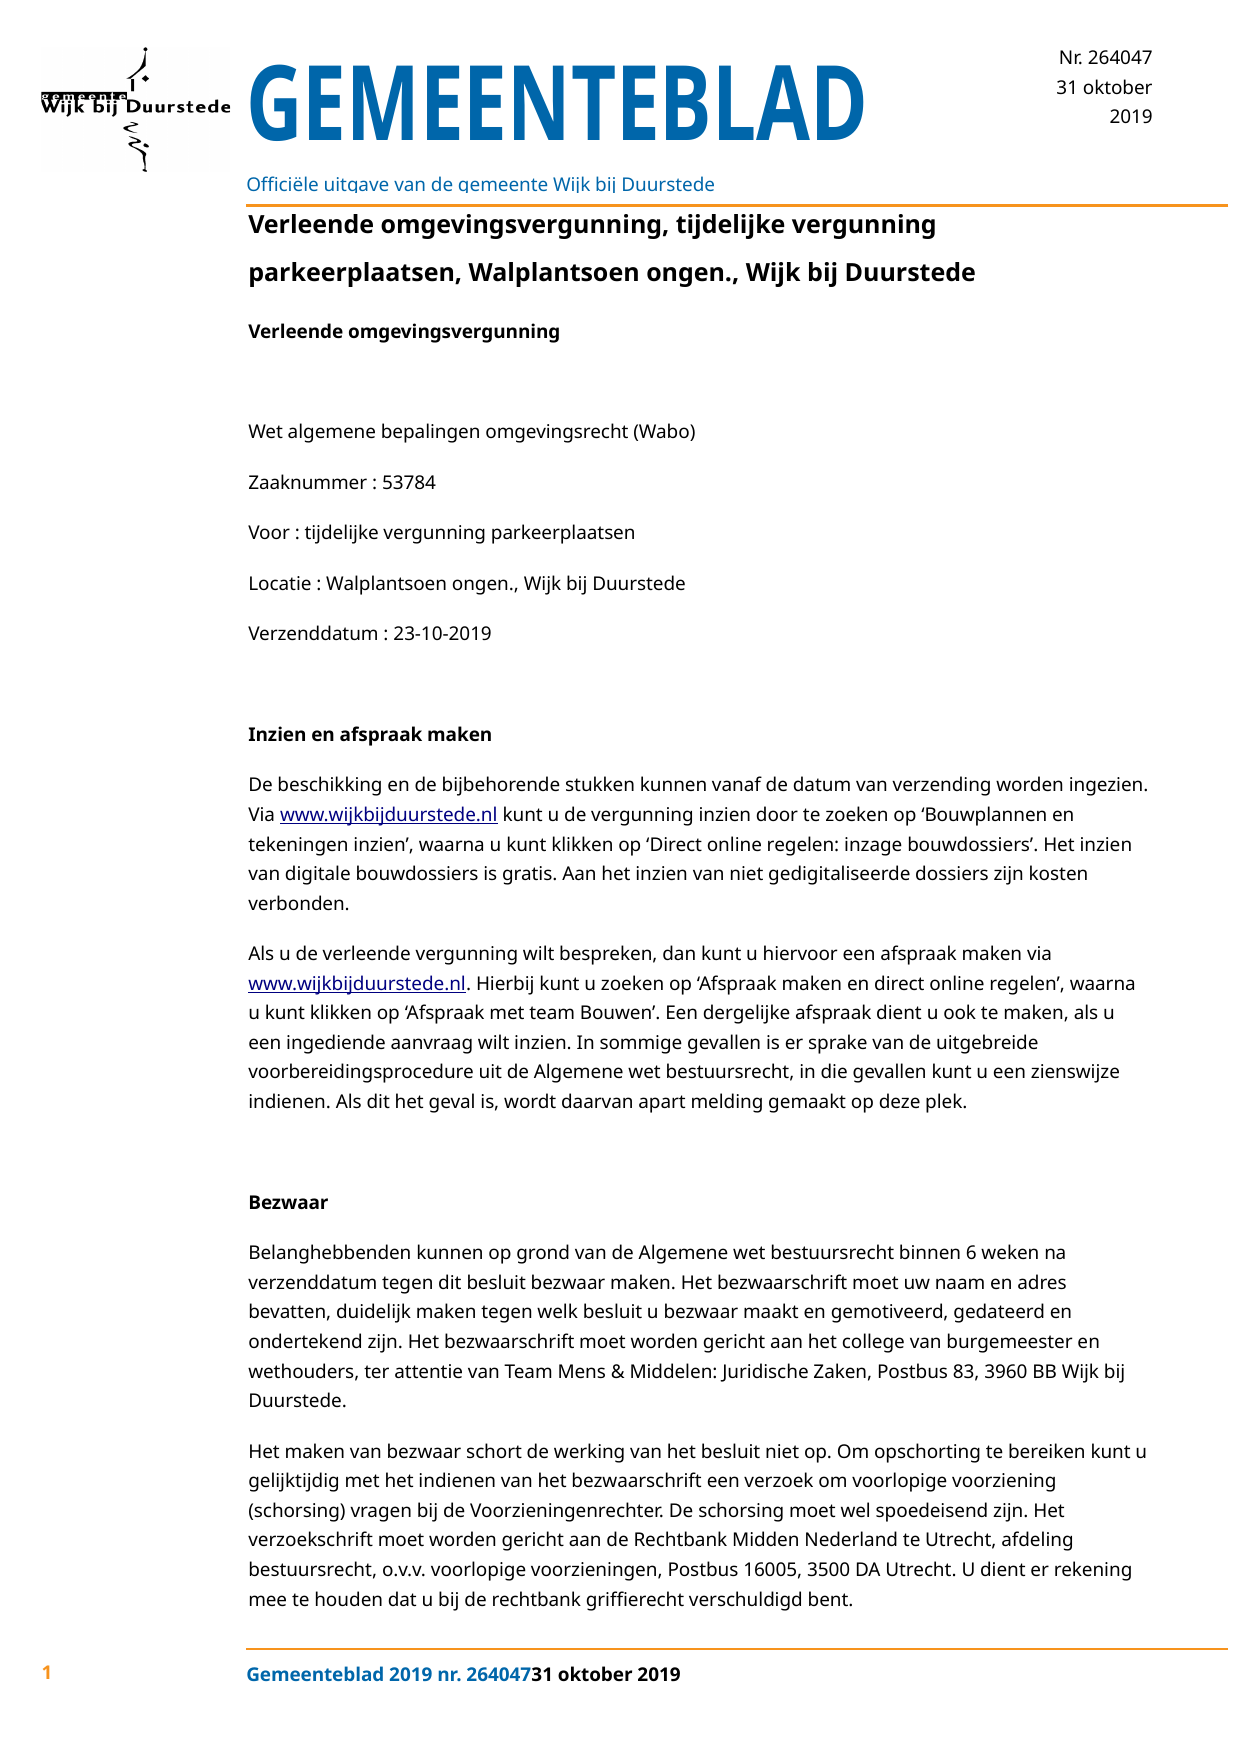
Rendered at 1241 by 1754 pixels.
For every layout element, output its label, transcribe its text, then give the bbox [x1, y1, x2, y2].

text Inzien en afspraak maken [248, 721, 1152, 747]
text Verzenddatum : 23-10-2019 [248, 620, 1152, 646]
text Het maken van bezwaar schort de werking van het besluit niet op. Om opschorting te bereiken kunt u gelijktijdig met het indienen van het bezwaarschrift een verzoek om voorlopige voorziening (schorsing) vragen bij de Voorzieningenrechter. De schorsing moet wel spoedeisend zijn. Het verzoekschrift moet worden gericht aan de Rechtbank Midden Nederland te Utrecht, afdeling bestuursrecht, o.v.v. voorlopige voorzieningen, Postbus 16005, 3500 DA Utrecht. U dient er rekening mee te houden dat u bij de rechtbank griffierecht verschuldigd bent. [248, 1438, 1152, 1612]
text Verleende omgevingsvergunning [248, 318, 1152, 344]
text Voor : tijdelijke vergunning parkeerplaatsen [248, 519, 1152, 545]
text Als u de verleende vergunning wilt bespreken, dan kunt u hiervoor een afspraak maken via www.wijkbijduurstede.nl. Hierbij kunt u zoeken op ‘Afspraak maken en direct online regelen’, waarna u kunt klikken op ‘Afspraak met team Bouwen’. Een dergelijke afspraak dient u ook te maken, als u een ingediende aanvraag wilt inzien. In sommige gevallen is er sprake van de uitgebreide voorbereidingsprocedure uit de Algemene wet bestuursrecht, in die gevallen kunt u een zienswijze indienen. Als dit het geval is, wordt daarvan apart melding gemaakt op deze plek. [248, 940, 1152, 1114]
picture [41, 47, 231, 172]
text Verleende omgevingsvergunning, tijdelijke vergunning parkeerplaatsen, Walplantsoen ongen., Wijk bij Duurstede [248, 207, 1152, 288]
text Locatie : Walplantsoen ongen., Wijk bij Duurstede [248, 570, 1152, 596]
text Bezwaar [248, 1189, 1152, 1215]
text Belanghebbenden kunnen op grond van de Algemene wet bestuursrecht binnen 6 weken na verzenddatum tegen dit besluit bezwaar maken. Het bezwaarschrift moet uw naam en adres bevatten, duidelijk maken tegen welk besluit u bezwaar maakt en gemotiveerd, gedateerd en ondertekend zijn. Het bezwaarschrift moet worden gericht aan het college van burgemeester en wethouders, ter attentie van Team Mens & Middelen: Juridische Zaken, Postbus 83, 3960 BB Wijk bij Duurstede. [248, 1239, 1152, 1413]
text Wet algemene bepalingen omgevingsrecht (Wabo) [248, 419, 1152, 444]
text De beschikking en de bijbehorende stukken kunnen vanaf de datum van verzending worden ingezien. Via www.wijkbijduurstede.nl kunt u de vergunning inzien door te zoeken op ‘Bouwplannen en tekeningen inzien’, waarna u kunt klikken op ‘Direct online regelen: inzage bouwdossiers’. Het inzien van digitale bouwdossiers is gratis. Aan het inzien van niet gedigitaliseerde dossiers zijn kosten verbonden. [248, 772, 1152, 916]
text Zaaknummer : 53784 [248, 469, 1152, 495]
